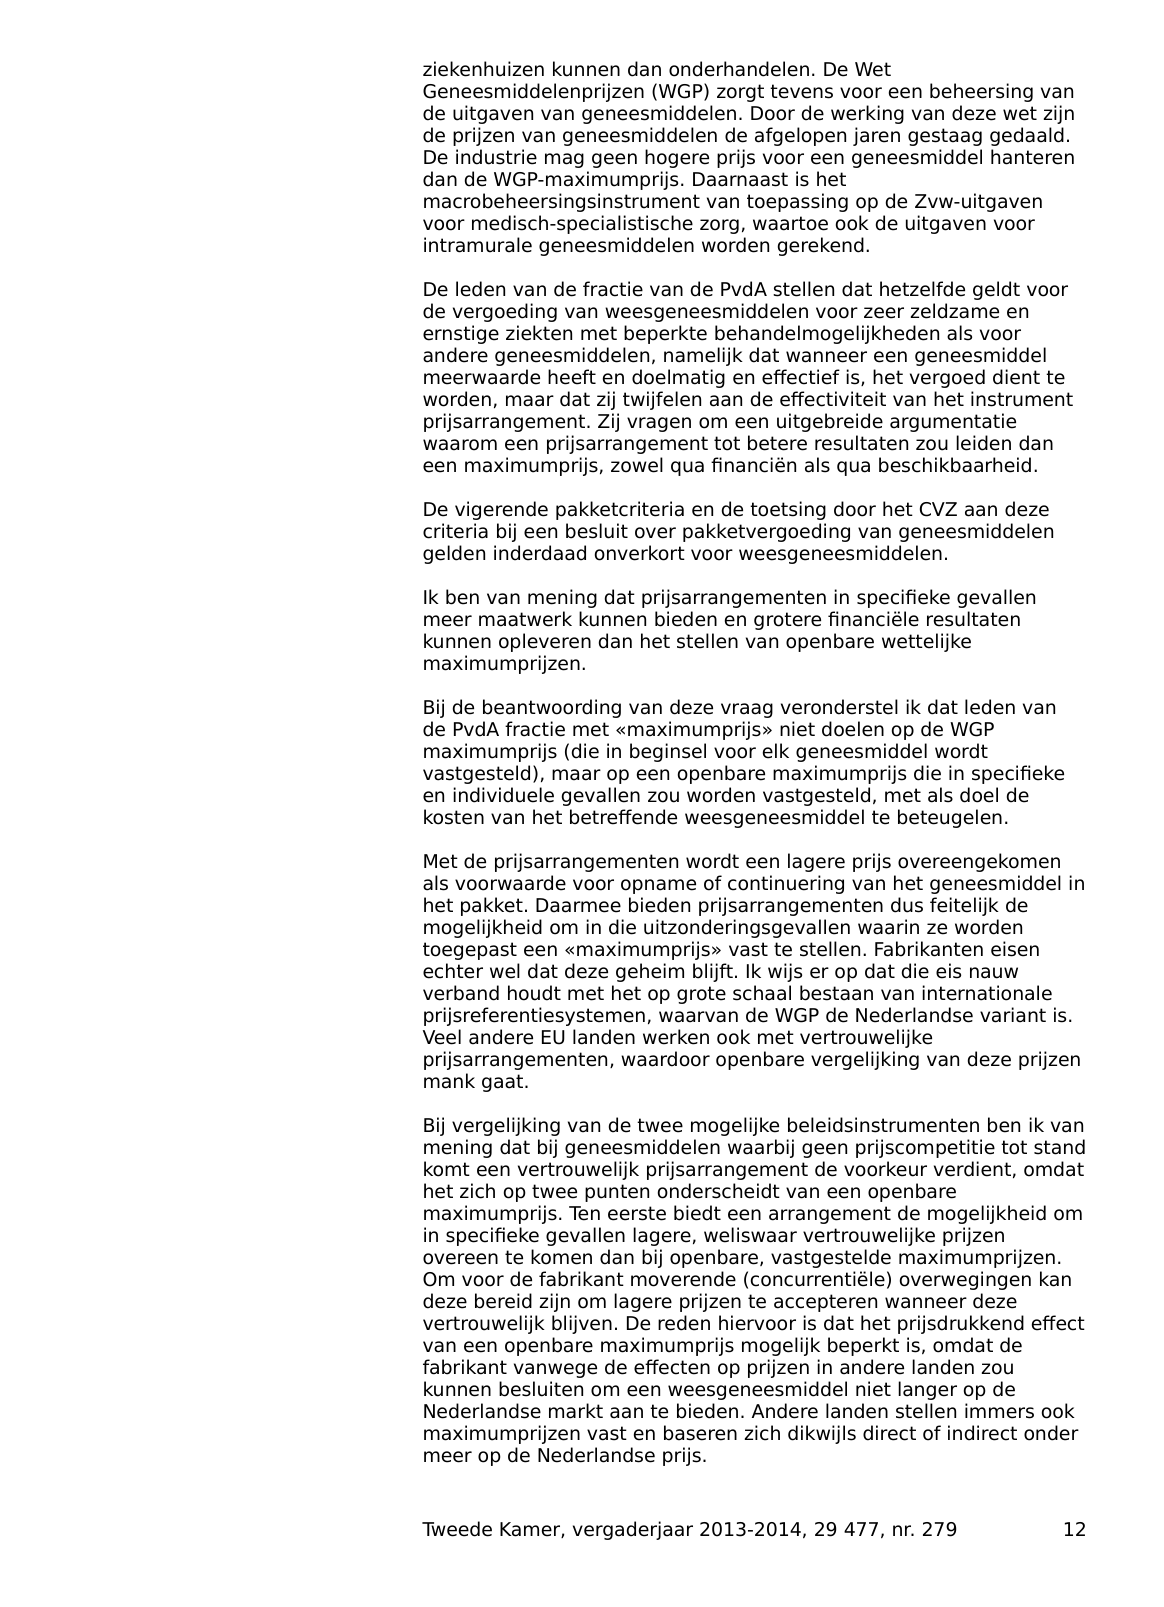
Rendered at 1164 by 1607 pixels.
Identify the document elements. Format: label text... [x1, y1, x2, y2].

text De leden van de fractie van de PvdA stellen dat hetzelfde geldt voor de vergoeding van weesgeneesmiddelen voor zeer zeldzame en ernstige ziekten met beperkte behandelmogelijkheden als voor andere geneesmiddelen, namelijk dat wanneer een geneesmiddel meerwaarde heeft en doelmatig en effectief is, het vergoed dient te worden, maar dat zij twijfelen aan de effectiviteit van het instrument prijsarrangement. Zij vragen om een uitgebreide argumentatie waarom een prijsarrangement tot betere resultaten zou leiden dan een maximumprijs, zowel qua financiën als qua beschikbaarheid. [422, 279, 1087, 477]
text Ik ben van mening dat prijsarrangementen in specifieke gevallen meer maatwerk kunnen bieden en grotere financiële resultaten kunnen opleveren dan het stellen van openbare wettelijke maximumprijzen. [422, 587, 1087, 675]
text Bij vergelijking van de twee mogelijke beleidsinstrumenten ben ik van mening dat bij geneesmiddelen waarbij geen prijscompetitie tot stand komt een vertrouwelijk prijsarrangement de voorkeur verdient, omdat het zich op twee punten onderscheidt van een openbare maximumprijs. Ten eerste biedt een arrangement de mogelijkheid om in specifieke gevallen lagere, weliswaar vertrouwelijke prijzen overeen te komen dan bij openbare, vastgestelde maximumprijzen. Om voor de fabrikant moverende (concurrentiële) overwegingen kan deze bereid zijn om lagere prijzen te accepteren wanneer deze vertrouwelijk blijven. De reden hiervoor is dat het prijsdrukkend effect van een openbare maximumprijs mogelijk beperkt is, omdat de fabrikant vanwege de effecten op prijzen in andere landen zou kunnen besluiten om een weesgeneesmiddel niet langer op de Nederlandse markt aan te bieden. Andere landen stellen immers ook maximumprijzen vast en baseren zich dikwijls direct of indirect onder meer op de Nederlandse prijs. [422, 1115, 1087, 1467]
text Met de prijsarrangementen wordt een lagere prijs overeengekomen als voorwaarde voor opname of continuering van het geneesmiddel in het pakket. Daarmee bieden prijsarrangementen dus feitelijk de mogelijkheid om in die uitzonderingsgevallen waarin ze worden toegepast een «maximumprijs» vast te stellen. Fabrikanten eisen echter wel dat deze geheim blijft. Ik wijs er op dat die eis nauw verband houdt met het op grote schaal bestaan van internationale prijsreferentiesystemen, waarvan de WGP de Nederlandse variant is. Veel andere EU landen werken ook met vertrouwelijke prijsarrangementen, waardoor openbare vergelijking van deze prijzen mank gaat. [422, 851, 1087, 1093]
text De vigerende pakketcriteria en de toetsing door het CVZ aan deze criteria bij een besluit over pakketvergoeding van geneesmiddelen gelden inderdaad onverkort voor weesgeneesmiddelen. [422, 499, 1087, 565]
text ziekenhuizen kunnen dan onderhandelen. De Wet Geneesmiddelenprijzen (WGP) zorgt tevens voor een beheersing van de uitgaven van geneesmiddelen. Door de werking van deze wet zijn de prijzen van geneesmiddelen de afgelopen jaren gestaag gedaald. De industrie mag geen hogere prijs voor een geneesmiddel hanteren dan de WGP-maximumprijs. Daarnaast is het macrobeheersingsinstrument van toepassing op de Zvw-uitgaven voor medisch-specialistische zorg, waartoe ook de uitgaven voor intramurale geneesmiddelen worden gerekend. [422, 59, 1087, 257]
text Bij de beantwoording van deze vraag veronderstel ik dat leden van de PvdA fractie met «maximumprijs» niet doelen op de WGP maximumprijs (die in beginsel voor elk geneesmiddel wordt vastgesteld), maar op een openbare maximumprijs die in specifieke en individuele gevallen zou worden vastgesteld, met als doel de kosten van het betreffende weesgeneesmiddel te beteugelen. [422, 697, 1087, 829]
